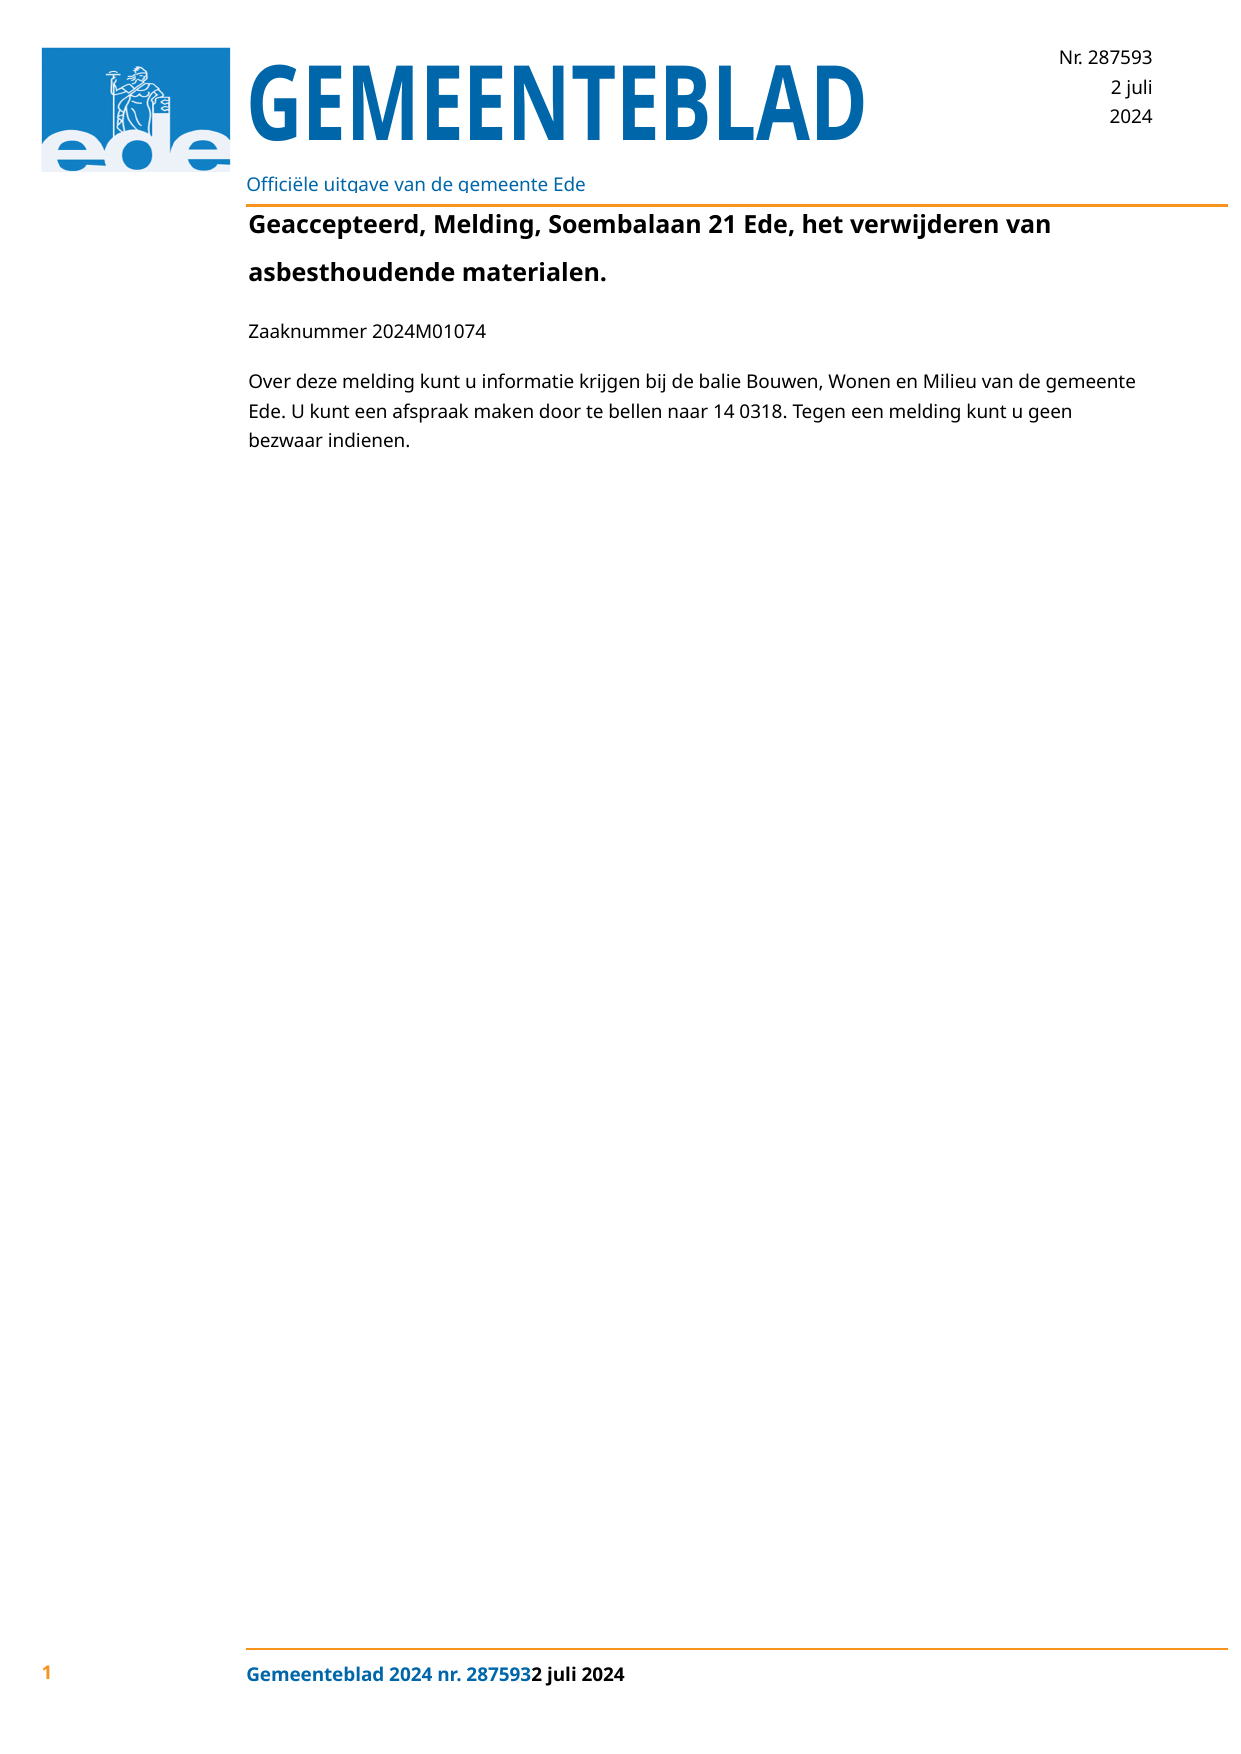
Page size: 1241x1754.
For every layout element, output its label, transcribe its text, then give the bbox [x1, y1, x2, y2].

text Geaccepteerd, Melding, Soembalaan 21 Ede, het verwijderen van asbesthoudende materialen. [248, 207, 1152, 288]
picture [41, 47, 231, 172]
text Over deze melding kunt u informatie krijgen bij de balie Bouwen, Wonen en Milieu van de gemeente Ede. U kunt een afspraak maken door te bellen naar 14 0318. Tegen een melding kunt u geen bezwaar indienen. [248, 368, 1152, 453]
text Zaaknummer 2024M01074 [248, 318, 1152, 344]
